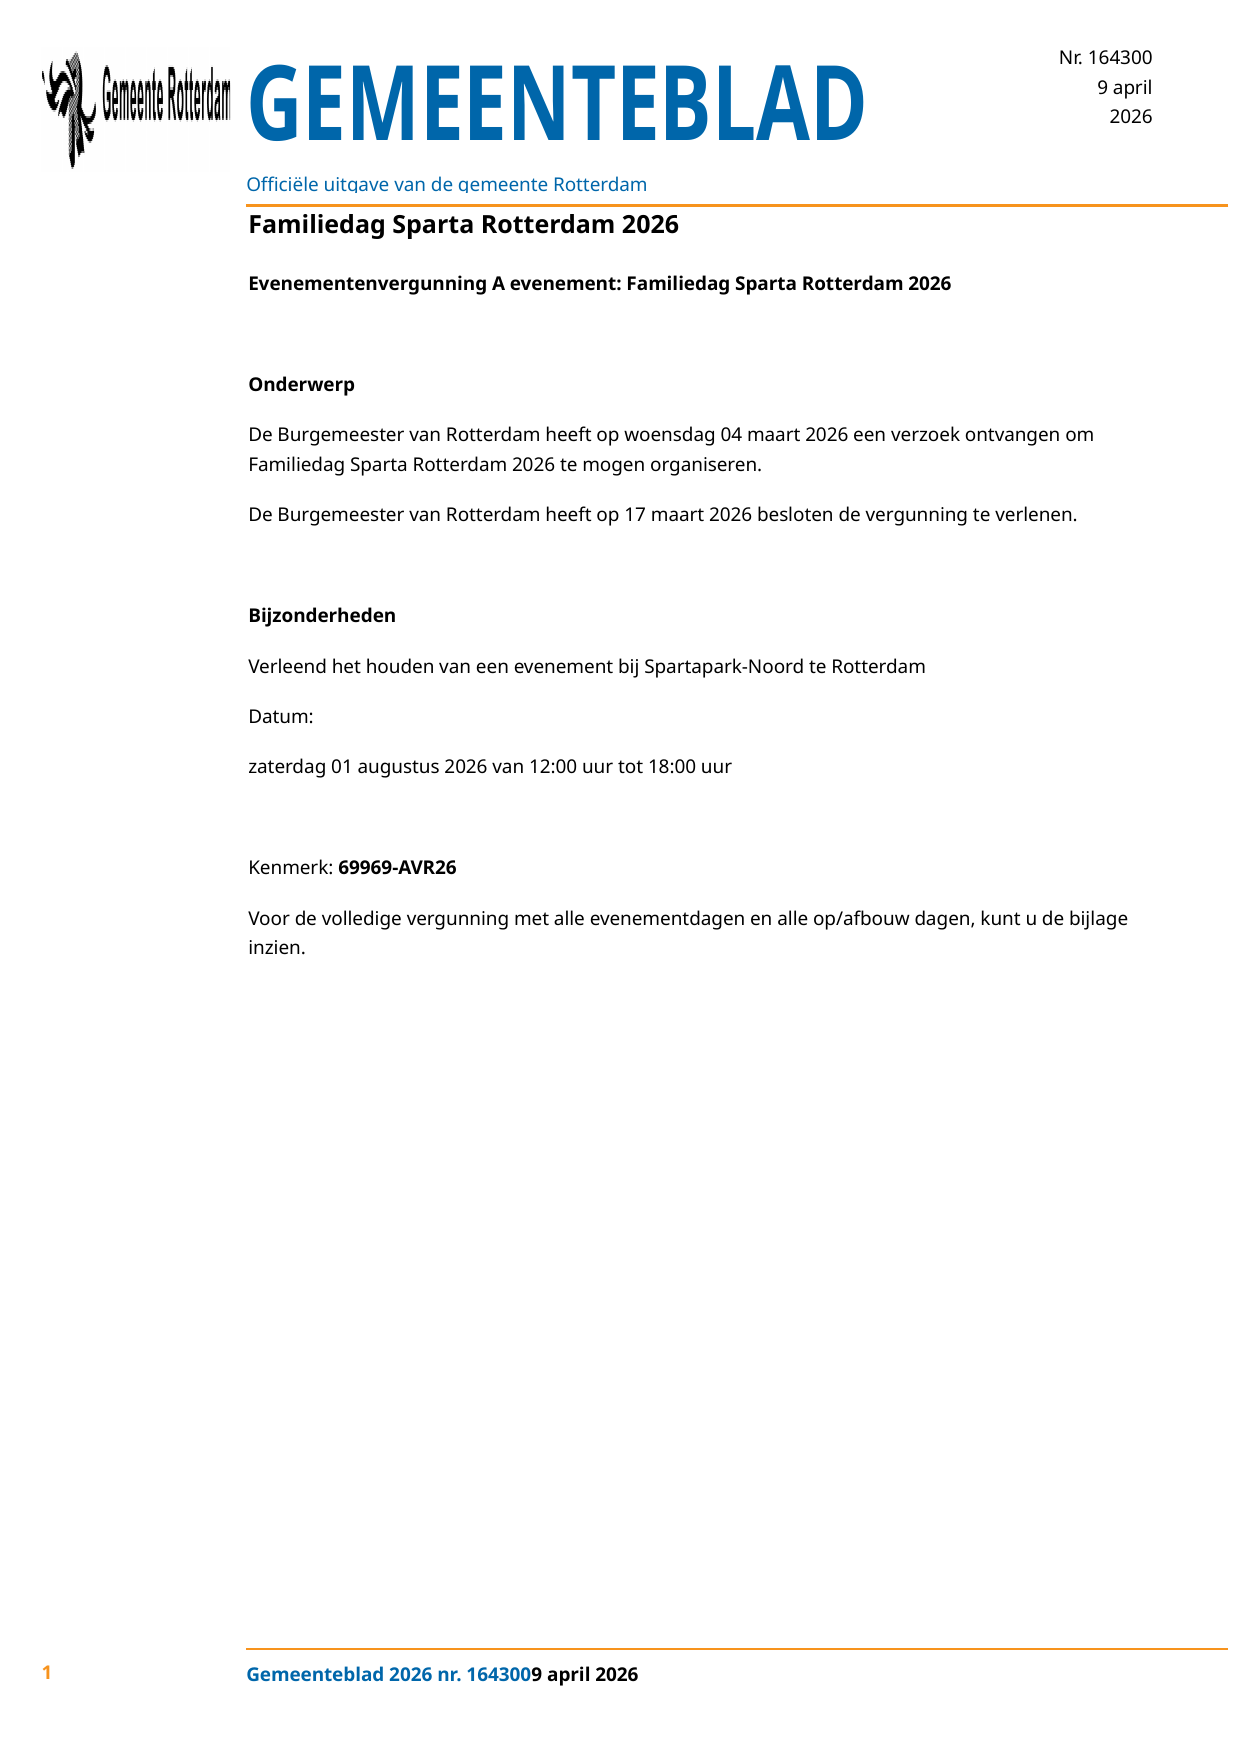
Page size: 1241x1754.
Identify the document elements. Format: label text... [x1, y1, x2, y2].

text Verleend het houden van een evenement bij Spartapark-Noord te Rotterdam [248, 653, 1152, 678]
text Kenmerk: 69969-AVR26 [248, 854, 1152, 880]
text Datum: [248, 703, 1152, 729]
text Bijzonderheden [248, 602, 1152, 628]
text Onderwerp [248, 371, 1152, 397]
picture [41, 47, 231, 172]
text De Burgemeester van Rotterdam heeft op 17 maart 2026 besloten de vergunning te verlenen. [248, 502, 1152, 527]
text Familiedag Sparta Rotterdam 2026 [248, 207, 1152, 241]
text zaterdag 01 augustus 2026 van 12:00 uur tot 18:00 uur [248, 754, 1152, 779]
text De Burgemeester van Rotterdam heeft op woensdag 04 maart 2026 een verzoek ontvangen om Familiedag Sparta Rotterdam 2026 te mogen organiseren. [248, 422, 1152, 477]
text Evenementenvergunning A evenement: Familiedag Sparta Rotterdam 2026 [248, 270, 1152, 296]
text Voor de volledige vergunning met alle evenementdagen en alle op/afbouw dagen, kunt u de bijlage inzien. [248, 905, 1152, 960]
